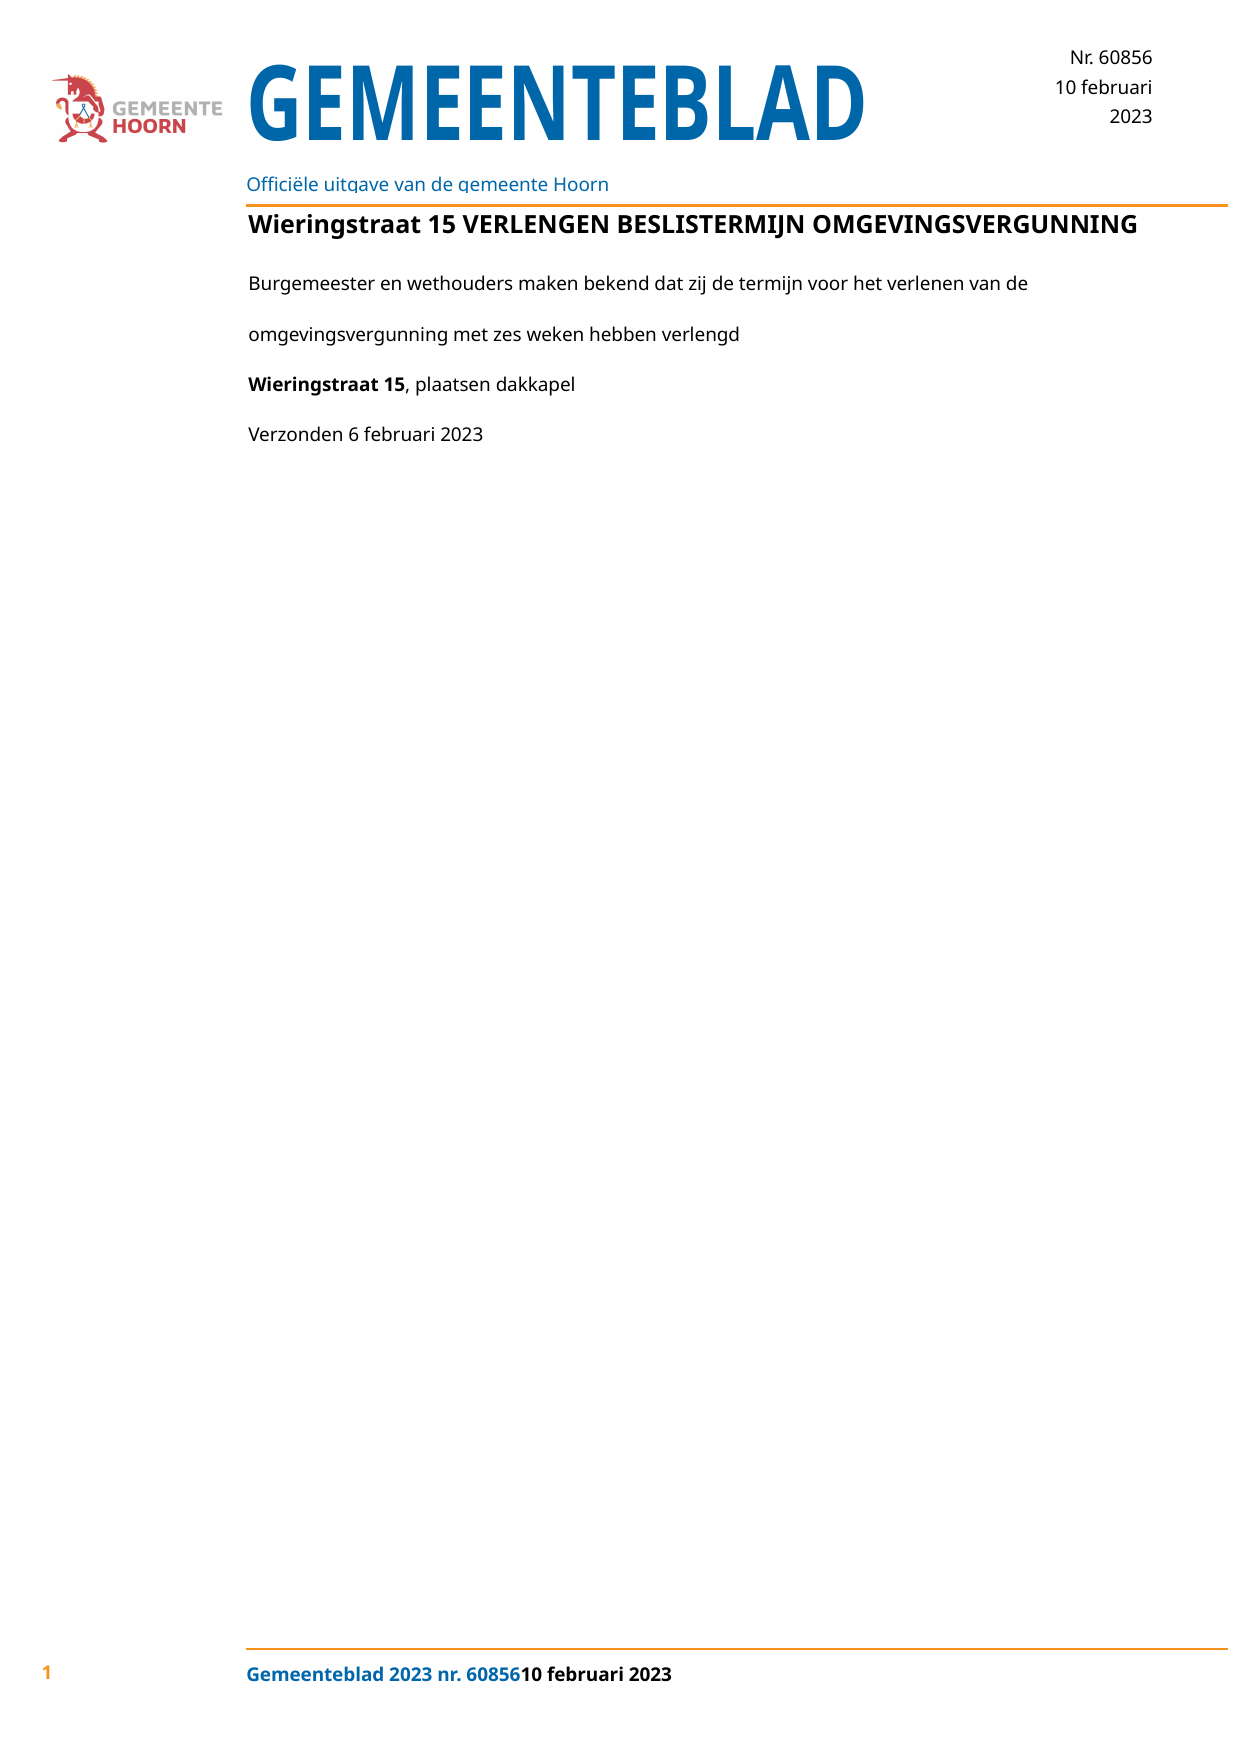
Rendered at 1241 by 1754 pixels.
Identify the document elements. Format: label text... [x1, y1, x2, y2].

text Wieringstraat 15, plaatsen dakkapel [248, 371, 1152, 397]
text Burgemeester en wethouders maken bekend dat zij de termijn voor het verlenen van de [248, 270, 1152, 296]
text Wieringstraat 15 VERLENGEN BESLISTERMIJN OMGEVINGSVERGUNNING [248, 207, 1152, 241]
picture [41, 47, 231, 172]
text omgevingsvergunning met zes weken hebben verlengd [248, 321, 1152, 346]
text Verzonden 6 februari 2023 [248, 422, 1152, 447]
